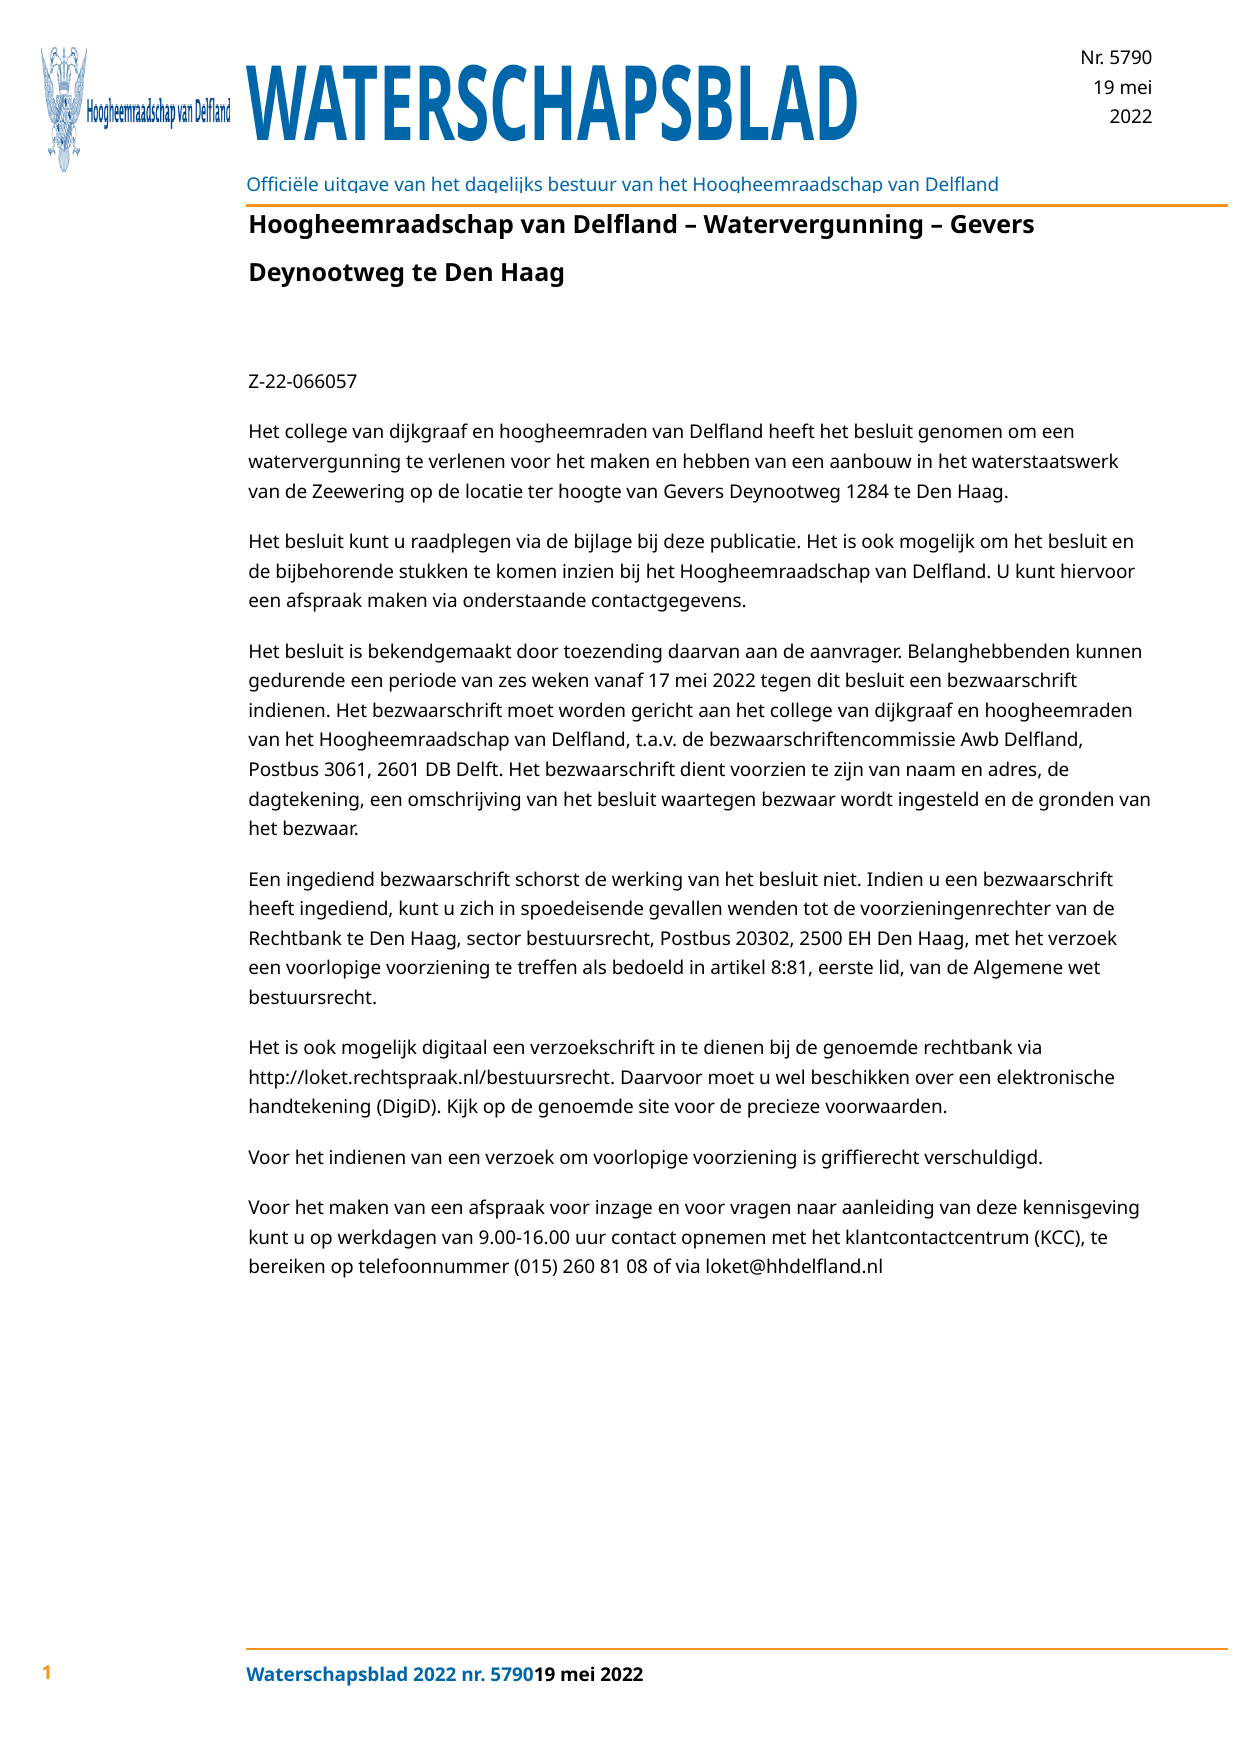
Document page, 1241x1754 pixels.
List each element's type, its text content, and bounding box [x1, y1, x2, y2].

text Z-22-066057 [248, 368, 1152, 394]
text Het besluit is bekendgemaakt door toezending daarvan aan de aanvrager. Belanghebbenden kunnen gedurende een periode van zes weken vanaf 17 mei 2022 tegen dit besluit een bezwaarschrift indienen. Het bezwaarschrift moet worden gericht aan het college van dijkgraaf en hoogheemraden van het Hoogheemraadschap van Delfland, t.a.v. de bezwaarschriftencommissie Awb Delfland, Postbus 3061, 2601 DB Delft. Het bezwaarschrift dient voorzien te zijn van naam en adres, de dagtekening, een omschrijving van het besluit waartegen bezwaar wordt ingesteld en de gronden van het bezwaar. [248, 638, 1152, 841]
text Voor het maken van een afspraak voor inzage en voor vragen naar aanleiding van deze kennisgeving kunt u op werkdagen van 9.00-16.00 uur contact opnemen met het klantcontactcentrum (KCC), te bereiken op telefoonnummer (015) 260 81 08 of via loket@hhdelfland.nl [248, 1194, 1152, 1279]
text Het college van dijkgraaf en hoogheemraden van Delfland heeft het besluit genomen om een watervergunning te verlenen voor het maken en hebben van een aanbouw in het waterstaatswerk van de Zeewering op de locatie ter hoogte van Gevers Deynootweg 1284 te Den Haag. [248, 419, 1152, 504]
text Het besluit kunt u raadplegen via de bijlage bij deze publicatie. Het is ook mogelijk om het besluit en de bijbehorende stukken te komen inzien bij het Hoogheemraadschap van Delfland. U kunt hiervoor een afspraak maken via onderstaande contactgegevens. [248, 528, 1152, 613]
picture [41, 47, 231, 172]
text Hoogheemraadschap van Delfland – Watervergunning – Gevers Deynootweg te Den Haag [248, 207, 1152, 288]
text Het is ook mogelijk digitaal een verzoekschrift in te dienen bij de genoemde rechtbank via http://loket.rechtspraak.nl/bestuursrecht. Daarvoor moet u wel beschikken over een elektronische handtekening (DigiD). Kijk op de genoemde site voor de precieze voorwaarden. [248, 1034, 1152, 1119]
text Een ingediend bezwaarschrift schorst de werking van het besluit niet. Indien u een bezwaarschrift heeft ingediend, kunt u zich in spoedeisende gevallen wenden tot de voorzieningenrechter van de Rechtbank te Den Haag, sector bestuursrecht, Postbus 20302, 2500 EH Den Haag, met het verzoek een voorlopige voorziening te treffen als bedoeld in artikel 8:81, eerste lid, van de Algemene wet bestuursrecht. [248, 866, 1152, 1010]
text Voor het indienen van een verzoek om voorlopige voorziening is griffierecht verschuldigd. [248, 1144, 1152, 1170]
